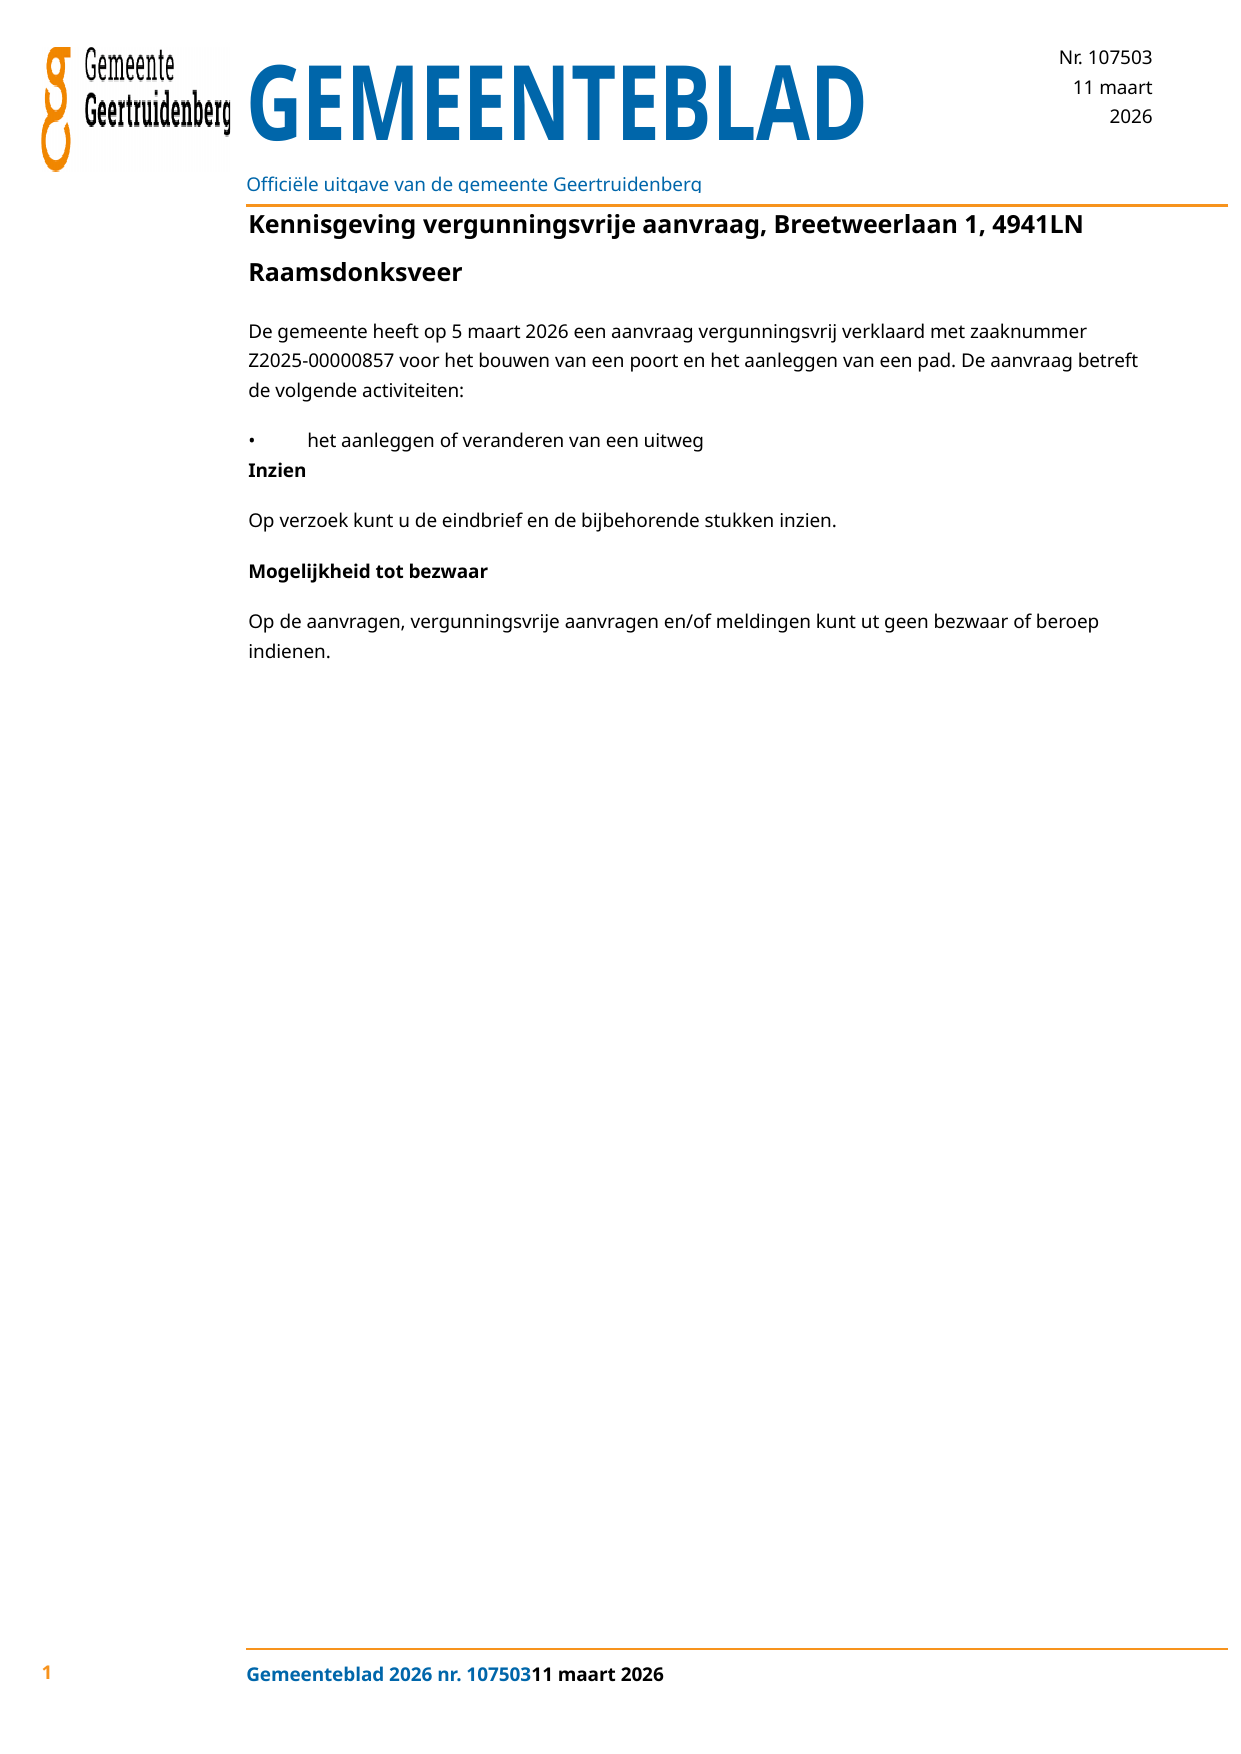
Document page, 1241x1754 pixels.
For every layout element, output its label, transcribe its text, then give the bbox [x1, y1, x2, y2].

text Kennisgeving vergunningsvrije aanvraag, Breetweerlaan 1, 4941LN Raamsdonksveer [248, 207, 1152, 288]
text De gemeente heeft op 5 maart 2026 een aanvraag vergunningsvrij verklaard met zaaknummer Z2025-00000857 voor het bouwen van een poort en het aanleggen van een pad. De aanvraag betreft de volgende activiteiten: [248, 318, 1152, 403]
text Mogelijkheid tot bezwaar [248, 558, 1152, 584]
text Op verzoek kunt u de eindbrief en de bijbehorende stukken inzien. [248, 507, 1152, 533]
picture [41, 47, 231, 172]
list het aanleggen of veranderen van een uitweg [248, 427, 1152, 453]
text Inzien [248, 457, 1152, 483]
text Op de aanvragen, vergunningsvrije aanvragen en/of meldingen kunt ut geen bezwaar of beroep indienen. [248, 608, 1152, 664]
